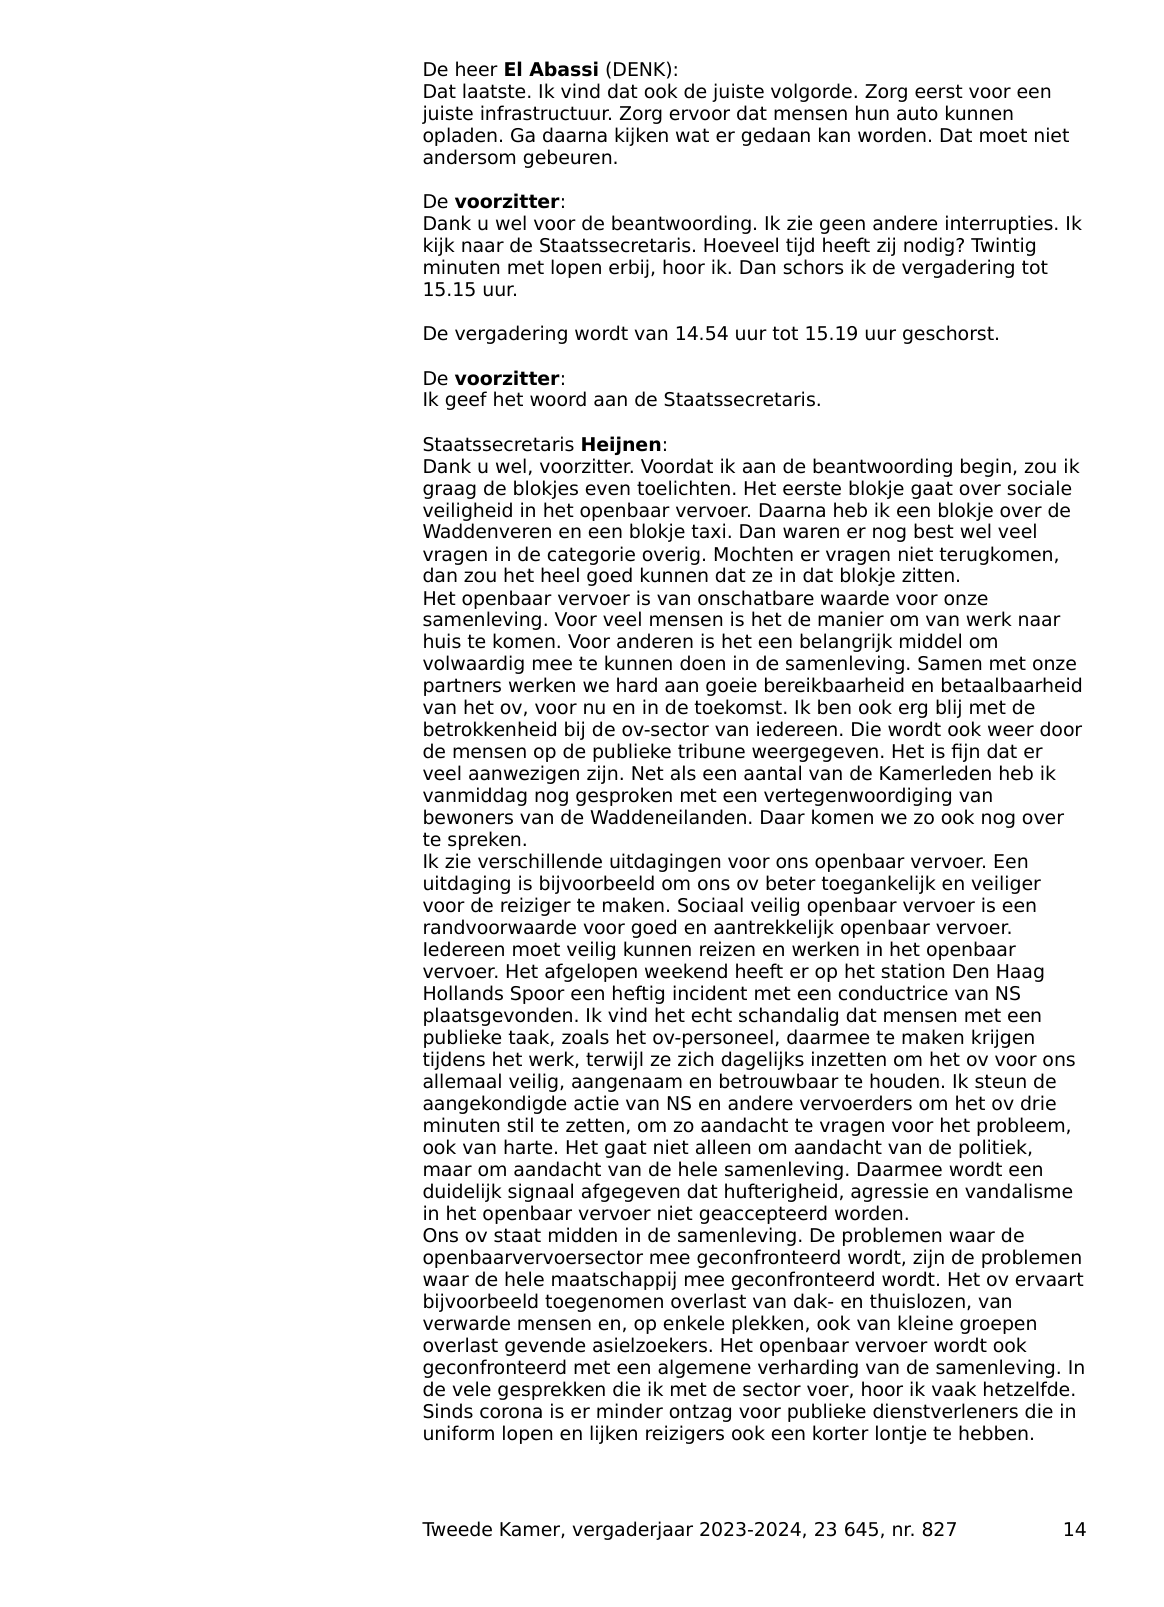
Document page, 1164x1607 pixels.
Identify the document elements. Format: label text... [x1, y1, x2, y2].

text De voorzitter: [422, 191, 1087, 213]
text De vergadering wordt van 14.54 uur tot 15.19 uur geschorst. [422, 323, 1087, 345]
text Dank u wel, voorzitter. Voordat ik aan de beantwoording begin, zou ik graag de blokjes even toelichten. Het eerste blokje gaat over sociale veiligheid in het openbaar vervoer. Daarna heb ik een blokje over de Waddenveren en een blokje taxi. Dan waren er nog best wel veel vragen in de categorie overig. Mochten er vragen niet terugkomen, dan zou het heel goed kunnen dat ze in dat blokje zitten. [422, 456, 1087, 587]
text Ons ov staat midden in de samenleving. De problemen waar de openbaarvervoersector mee geconfronteerd wordt, zijn de problemen waar de hele maatschappij mee geconfronteerd wordt. Het ov ervaart bijvoorbeeld toegenomen overlast van dak- en thuislozen, van verwarde mensen en, op enkele plekken, ook van kleine groepen overlast gevende asielzoekers. Het openbaar vervoer wordt ook geconfronteerd met een algemene verharding van de samenleving. In de vele gesprekken die ik met de sector voer, hoor ik vaak hetzelfde. Sinds corona is er minder ontzag voor publieke dienstverleners die in uniform lopen en lijken reizigers ook een korter lontje te hebben. [422, 1225, 1087, 1444]
text Staatssecretaris Heijnen: [422, 433, 1087, 456]
text Ik geef het woord aan de Staatssecretaris. [422, 389, 1087, 411]
text Dat laatste. Ik vind dat ook de juiste volgorde. Zorg eerst voor een juiste infrastructuur. Zorg ervoor dat mensen hun auto kunnen opladen. Ga daarna kijken wat er gedaan kan worden. Dat moet niet andersom gebeuren. [422, 81, 1087, 169]
text De heer El Abassi (DENK): [422, 59, 1087, 81]
text Dank u wel voor de beantwoording. Ik zie geen andere interrupties. Ik kijk naar de Staatssecretaris. Hoeveel tijd heeft zij nodig? Twintig minuten met lopen erbij, hoor ik. Dan schors ik de vergadering tot 15.15 uur. [422, 213, 1087, 301]
text De voorzitter: [422, 367, 1087, 389]
text Ik zie verschillende uitdagingen voor ons openbaar vervoer. Een uitdaging is bijvoorbeeld om ons ov beter toegankelijk en veiliger voor de reiziger te maken. Sociaal veilig openbaar vervoer is een randvoorwaarde voor goed en aantrekkelijk openbaar vervoer. Iedereen moet veilig kunnen reizen en werken in het openbaar vervoer. Het afgelopen weekend heeft er op het station Den Haag Hollands Spoor een heftig incident met een conductrice van NS plaatsgevonden. Ik vind het echt schandalig dat mensen met een publieke taak, zoals het ov-personeel, daarmee te maken krijgen tijdens het werk, terwijl ze zich dagelijks inzetten om het ov voor ons allemaal veilig, aangenaam en betrouwbaar te houden. Ik steun de aangekondigde actie van NS en andere vervoerders om het ov drie minuten stil te zetten, om zo aandacht te vragen voor het probleem, ook van harte. Het gaat niet alleen om aandacht van de politiek, maar om aandacht van de hele samenleving. Daarmee wordt een duidelijk signaal afgegeven dat hufterigheid, agressie en vandalisme in het openbaar vervoer niet geaccepteerd worden. [422, 851, 1087, 1225]
text Het openbaar vervoer is van onschatbare waarde voor onze samenleving. Voor veel mensen is het de manier om van werk naar huis te komen. Voor anderen is het een belangrijk middel om volwaardig mee te kunnen doen in de samenleving. Samen met onze partners werken we hard aan goeie bereikbaarheid en betaalbaarheid van het ov, voor nu en in de toekomst. Ik ben ook erg blij met de betrokkenheid bij de ov-sector van iedereen. Die wordt ook weer door de mensen op de publieke tribune weergegeven. Het is fijn dat er veel aanwezigen zijn. Net als een aantal van de Kamerleden heb ik vanmiddag nog gesproken met een vertegenwoordiging van bewoners van de Waddeneilanden. Daar komen we zo ook nog over te spreken. [422, 587, 1087, 851]
